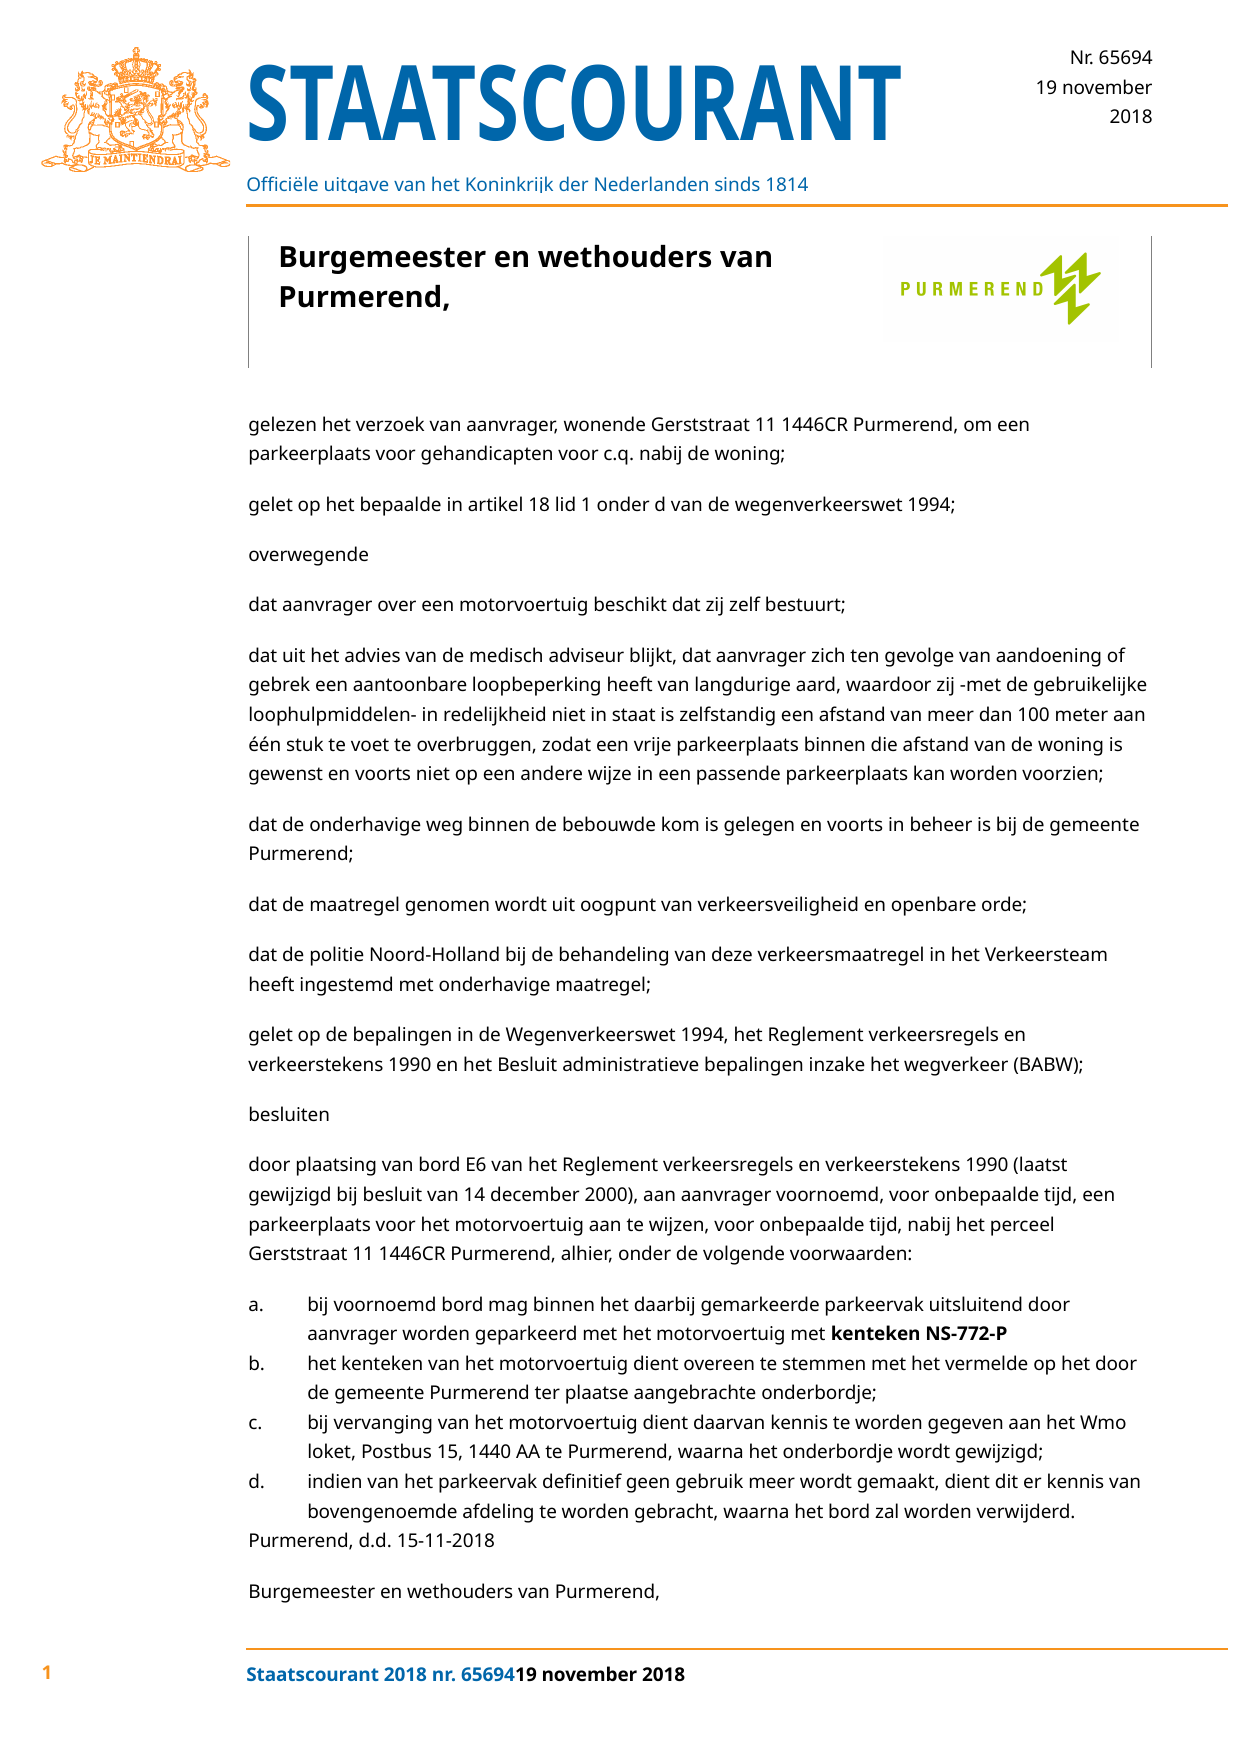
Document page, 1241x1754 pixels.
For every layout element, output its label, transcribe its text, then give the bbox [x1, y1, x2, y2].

picture [41, 47, 231, 172]
table_header [850, 236, 1151, 368]
text dat aanvrager over een motorvoertuig beschikt dat zij zelf bestuurt; [248, 592, 1152, 617]
table_header Burgemeester en wethouders van Purmerend, [249, 236, 850, 368]
text gelezen het verzoek van aanvrager, wonende Gerststraat 11 1446CR Purmerend, om een parkeerplaats voor gehandicapten voor c.q. nabij de woning; [248, 411, 1152, 466]
text dat de onderhavige weg binnen de bebouwde kom is gelegen en voorts in beheer is bij de gemeente Purmerend; [248, 811, 1152, 866]
picture [882, 236, 1119, 342]
list het kenteken van het motorvoertuig dient overeen te stemmen met het vermelde op het door de gemeente Purmerend ter plaatse aangebrachte onderbordje; [248, 1350, 1152, 1405]
list bij vervanging van het motorvoertuig dient daarvan kennis te worden gegeven aan het Wmo loket, Postbus 15, 1440 AA te Purmerend, waarna het onderbordje wordt gewijzigd; [248, 1409, 1152, 1464]
text Purmerend, d.d. 15-11-2018 [248, 1527, 1152, 1553]
list bij voornoemd bord mag binnen het daarbij gemarkeerde parkeervak uitsluitend door aanvrager worden geparkeerd met het motorvoertuig met kenteken NS-772-P [248, 1291, 1152, 1346]
text besluiten [248, 1101, 1152, 1127]
text overwegende [248, 541, 1152, 567]
text gelet op de bepalingen in de Wegenverkeerswet 1994, het Reglement verkeersregels en verkeerstekens 1990 en het Besluit administratieve bepalingen inzake het wegverkeer (BABW); [248, 1021, 1152, 1077]
text Burgemeester en wethouders van Purmerend, [248, 1578, 1152, 1604]
text gelet op het bepaalde in artikel 18 lid 1 onder d van de wegenverkeerswet 1994; [248, 491, 1152, 517]
text dat de maatregel genomen wordt uit oogpunt van verkeersveiligheid en openbare orde; [248, 891, 1152, 917]
text dat de politie Noord-Holland bij de behandeling van deze verkeersmaatregel in het Verkeersteam heeft ingestemd met onderhavige maatregel; [248, 941, 1152, 997]
text door plaatsing van bord E6 van het Reglement verkeersregels en verkeerstekens 1990 (laatst gewijzigd bij besluit van 14 december 2000), aan aanvrager voornoemd, voor onbepaalde tijd, een parkeerplaats voor het motorvoertuig aan te wijzen, voor onbepaalde tijd, nabij het perceel Gerststraat 11 1446CR Purmerend, alhier, onder de volgende voorwaarden: [248, 1152, 1152, 1266]
text dat uit het advies van de medisch adviseur blijkt, dat aanvrager zich ten gevolge van aandoening of gebrek een aantoonbare loopbeperking heeft van langdurige aard, waardoor zij -met de gebruikelijke loophulpmiddelen- in redelijkheid niet in staat is zelfstandig een afstand van meer dan 100 meter aan één stuk te voet te overbruggen, zodat een vrije parkeerplaats binnen die afstand van de woning is gewenst en voorts niet op een andere wijze in een passende parkeerplaats kan worden voorzien; [248, 642, 1152, 786]
list indien van het parkeervak definitief geen gebruik meer wordt gemaakt, dient dit er kennis van bovengenoemde afdeling te worden gebracht, waarna het bord zal worden verwijderd. [248, 1468, 1152, 1524]
